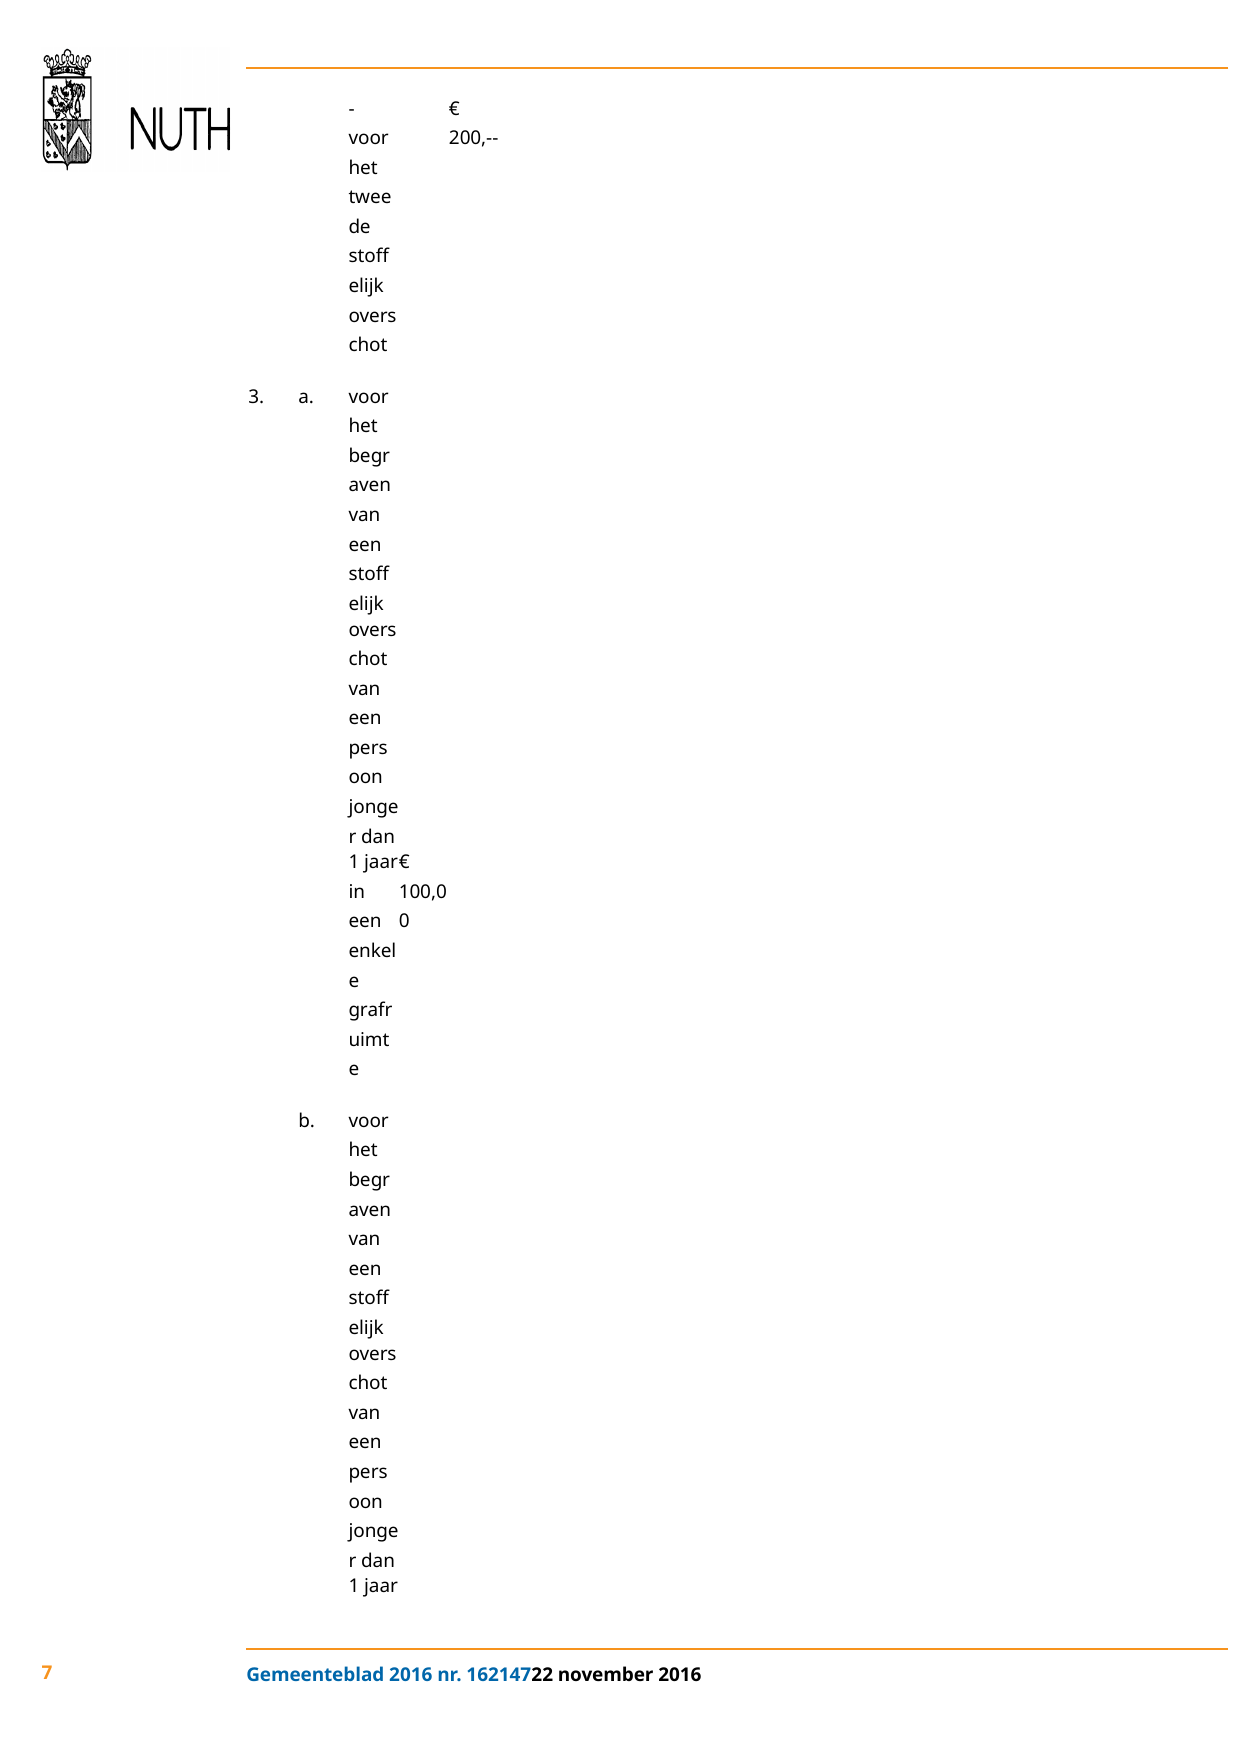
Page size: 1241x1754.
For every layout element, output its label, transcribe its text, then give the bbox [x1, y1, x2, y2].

table_cell [399, 95, 449, 357]
table_cell [348, 1081, 398, 1107]
table_cell [298, 1340, 348, 1573]
table_cell [399, 1081, 449, 1107]
table_cell € 200,-- [449, 95, 499, 357]
table_cell b. [298, 1107, 348, 1340]
table_cell [248, 357, 298, 383]
table_cell [248, 1573, 298, 1598]
table_cell 1 jaar [348, 1573, 398, 1598]
table_cell overschot van een persoon jonger dan [348, 1340, 398, 1573]
table_cell [399, 383, 449, 616]
table_cell [248, 616, 298, 848]
table_cell [399, 1340, 449, 1573]
table_cell [298, 1573, 348, 1598]
table_cell 1 jaar in een enkele grafruimte [348, 849, 398, 1081]
table_cell [449, 1573, 499, 1598]
table_cell [449, 357, 499, 383]
table_cell [449, 1340, 499, 1573]
table_cell [449, 849, 499, 1081]
table_cell € 100,00 [399, 849, 449, 1081]
table_cell voor het begraven van een stoffelijk [348, 383, 398, 616]
table_cell [449, 1107, 499, 1340]
table_cell [248, 1081, 298, 1107]
table_cell [348, 357, 398, 383]
table_cell [298, 1081, 348, 1107]
table_cell - voor het tweede stoffelijk overschot [348, 95, 398, 357]
table_cell [248, 95, 298, 357]
table_cell [449, 383, 499, 616]
table_cell [248, 1107, 298, 1340]
table_cell [449, 616, 499, 848]
table_cell [298, 95, 348, 357]
table_cell voor het begraven van een stoffelijk [348, 1107, 398, 1340]
table_cell 3. [248, 383, 298, 616]
table_cell [298, 616, 348, 848]
table_cell [399, 1573, 449, 1598]
table_cell overschot van een persoon jonger dan [348, 616, 398, 848]
table_cell [399, 1107, 449, 1340]
table_cell [449, 1081, 499, 1107]
table_cell a. [298, 383, 348, 616]
table_cell [399, 616, 449, 848]
picture [41, 47, 231, 172]
table_cell [298, 357, 348, 383]
table_cell [298, 849, 348, 1081]
table_cell [399, 357, 449, 383]
table_cell [248, 1340, 298, 1573]
table_cell [248, 849, 298, 1081]
